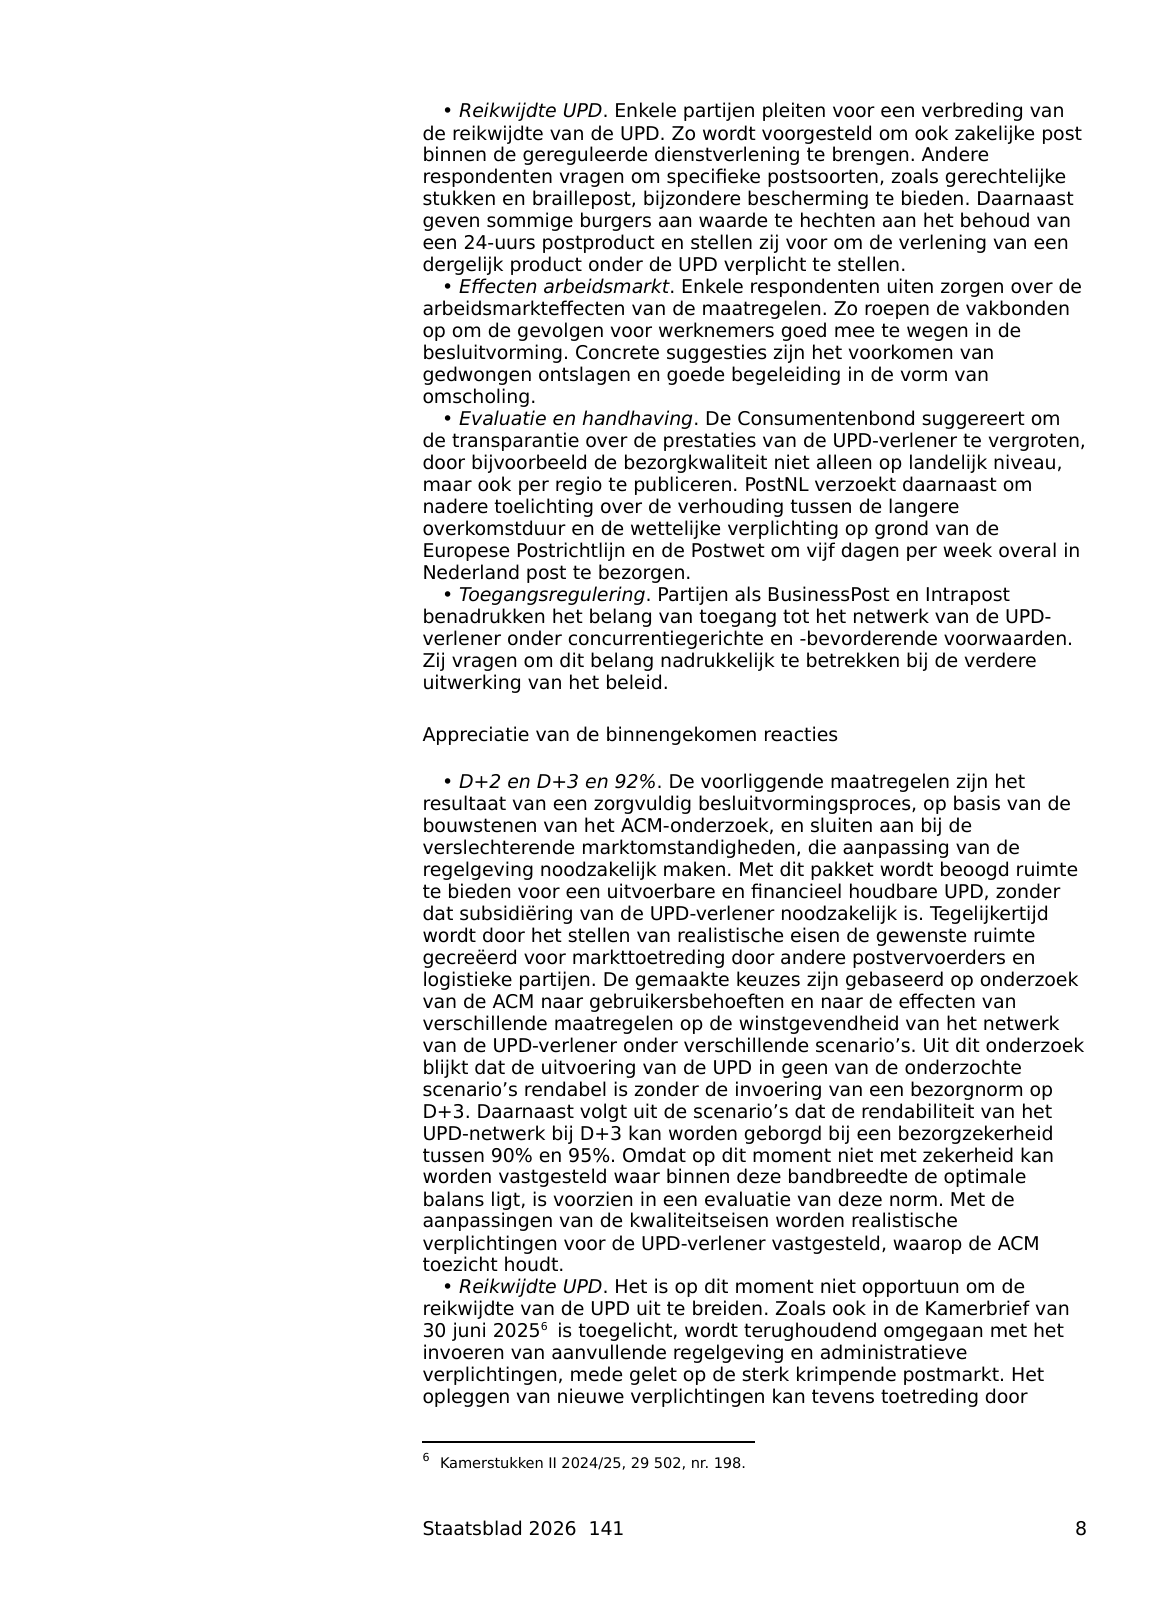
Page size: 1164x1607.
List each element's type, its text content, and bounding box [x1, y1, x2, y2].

subtitle Appreciatie van de binnengekomen reacties [422, 724, 1087, 746]
text • Reikwijdte UPD. Het is op dit moment niet opportuun om de reikwijdte van de UPD uit te breiden. Zoals ook in de Kamerbrief van 30 juni 2025 is toegelicht, wordt terughoudend omgegaan met het invoeren van aanvullende regelgeving en administratieve verplichtingen, mede gelet op de sterk krimpende postmarkt. Het opleggen van nieuwe verplichtingen kan tevens toetreding door [422, 1276, 1087, 1408]
text • Evaluatie en handhaving. De Consumentenbond suggereert om de transparantie over de prestaties van de UPD-verlener te vergroten, door bijvoorbeeld de bezorgkwaliteit niet alleen op landelijk niveau, maar ook per regio te publiceren. PostNL verzoekt daarnaast om nadere toelichting over de verhouding tussen de langere overkomstduur en de wettelijke verplichting op grond van de Europese Postrichtlijn en de Postwet om vijf dagen per week overal in Nederland post te bezorgen. [422, 408, 1087, 584]
text • Reikwijdte UPD. Enkele partijen pleiten voor een verbreding van de reikwijdte van de UPD. Zo wordt voorgesteld om ook zakelijke post binnen de gereguleerde dienstverlening te brengen. Andere respondenten vragen om specifieke postsoorten, zoals gerechtelijke stukken en braillepost, bijzondere bescherming te bieden. Daarnaast geven sommige burgers aan waarde te hechten aan het behoud van een 24-uurs postproduct en stellen zij voor om de verlening van een dergelijk product onder de UPD verplicht te stellen. [422, 100, 1087, 276]
text • Toegangsregulering. Partijen als BusinessPost en Intrapost benadrukken het belang van toegang tot het netwerk van de UPD-verlener onder concurrentiegerichte en -bevorderende voorwaarden. Zij vragen om dit belang nadrukkelijk te betrekken bij de verdere uitwerking van het beleid. [422, 584, 1087, 694]
text • Effecten arbeidsmarkt. Enkele respondenten uiten zorgen over de arbeidsmarkteffecten van de maatregelen. Zo roepen de vakbonden op om de gevolgen voor werknemers goed mee te wegen in de besluitvorming. Concrete suggesties zijn het voorkomen van gedwongen ontslagen en goede begeleiding in de vorm van omscholing. [422, 276, 1087, 408]
text • D+2 en D+3 en 92%. De voorliggende maatregelen zijn het resultaat van een zorgvuldig besluitvormingsproces, op basis van de bouwstenen van het ACM-onderzoek, en sluiten aan bij de verslechterende marktomstandigheden, die aanpassing van de regelgeving noodzakelijk maken. Met dit pakket wordt beoogd ruimte te bieden voor een uitvoerbare en financieel houdbare UPD, zonder dat subsidiëring van de UPD-verlener noodzakelijk is. Tegelijkertijd wordt door het stellen van realistische eisen de gewenste ruimte gecreëerd voor markttoetreding door andere postvervoerders en logistieke partijen. De gemaakte keuzes zijn gebaseerd op onderzoek van de ACM naar gebruikersbehoeften en naar de effecten van verschillende maatregelen op de winstgevendheid van het netwerk van de UPD-verlener onder verschillende scenario’s. Uit dit onderzoek blijkt dat de uitvoering van de UPD in geen van de onderzochte scenario’s rendabel is zonder de invoering van een bezorgnorm op D+3. Daarnaast volgt uit de scenario’s dat de rendabiliteit van het UPD-netwerk bij D+3 kan worden geborgd bij een bezorgzekerheid tussen 90% en 95%. Omdat op dit moment niet met zekerheid kan worden vastgesteld waar binnen deze bandbreedte de optimale balans ligt, is voorzien in een evaluatie van deze norm. Met de aanpassingen van de kwaliteitseisen worden realistische verplichtingen voor de UPD-verlener vastgesteld, waarop de ACM toezicht houdt. [422, 771, 1087, 1276]
text Kamerstukken II 2024/25, 29 502, nr. 198. [422, 1451, 1087, 1473]
